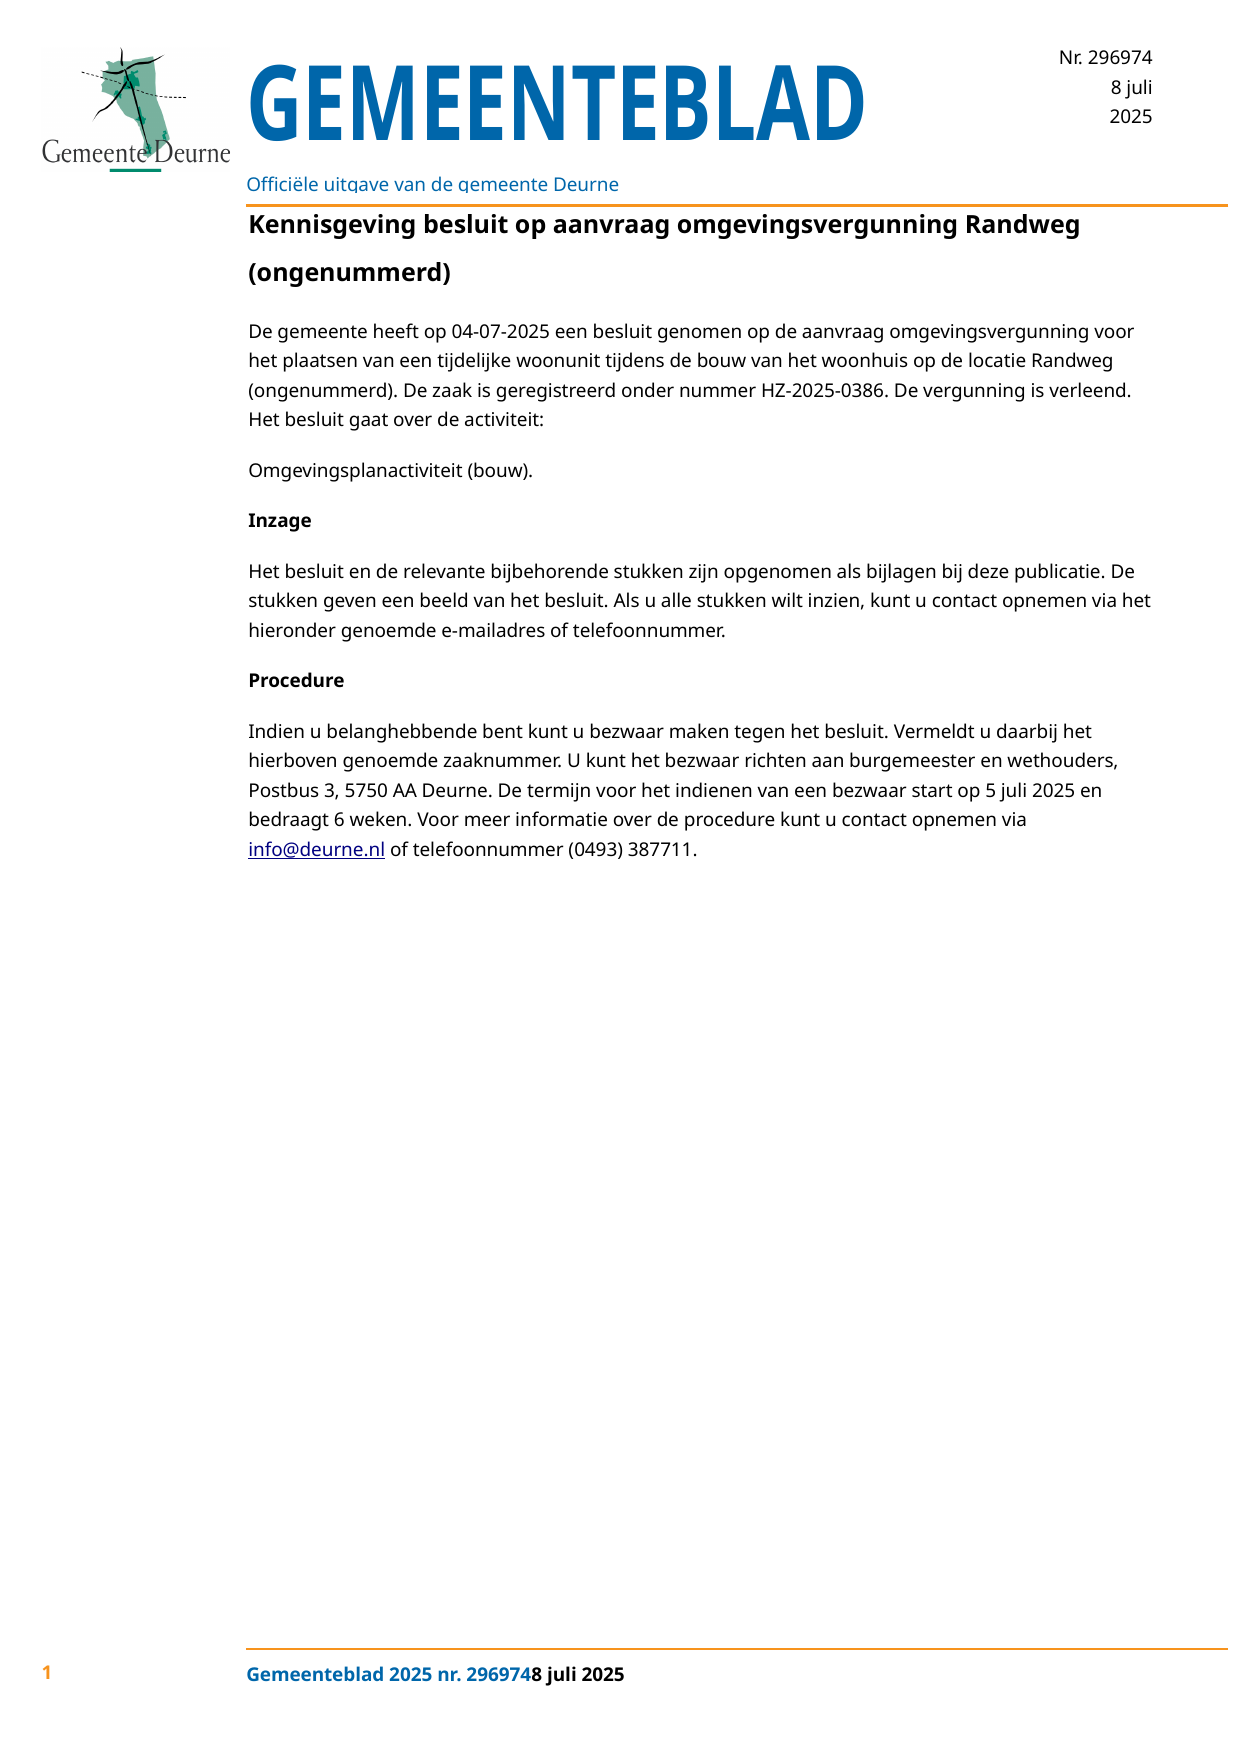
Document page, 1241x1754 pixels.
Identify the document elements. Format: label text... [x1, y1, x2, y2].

text Indien u belanghebbende bent kunt u bezwaar maken tegen het besluit. Vermeldt u daarbij het hierboven genoemde zaaknummer. U kunt het bezwaar richten aan burgemeester en wethouders, Postbus 3, 5750 AA Deurne. De termijn voor het indienen van een bezwaar start op 5 juli 2025 en bedraagt 6 weken. Voor meer informatie over de procedure kunt u contact opnemen via info@deurne.nl of telefoonnummer (0493) 387711. [248, 718, 1152, 862]
text Het besluit en de relevante bijbehorende stukken zijn opgenomen als bijlagen bij deze publicatie. De stukken geven een beeld van het besluit. Als u alle stukken wilt inzien, kunt u contact opnemen via het hieronder genoemde e-mailadres of telefoonnummer. [248, 558, 1152, 643]
text De gemeente heeft op 04-07-2025 een besluit genomen op de aanvraag omgevingsvergunning voor het plaatsen van een tijdelijke woonunit tijdens de bouw van het woonhuis op de locatie Randweg (ongenummerd). De zaak is geregistreerd onder nummer HZ-2025-0386. De vergunning is verleend. Het besluit gaat over de activiteit: [248, 318, 1152, 432]
text Procedure [248, 667, 1152, 693]
text Inzage [248, 507, 1152, 533]
text Kennisgeving besluit op aanvraag omgevingsvergunning Randweg (ongenummerd) [248, 207, 1152, 288]
text Omgevingsplanactiviteit (bouw). [248, 457, 1152, 483]
picture [41, 47, 231, 172]
